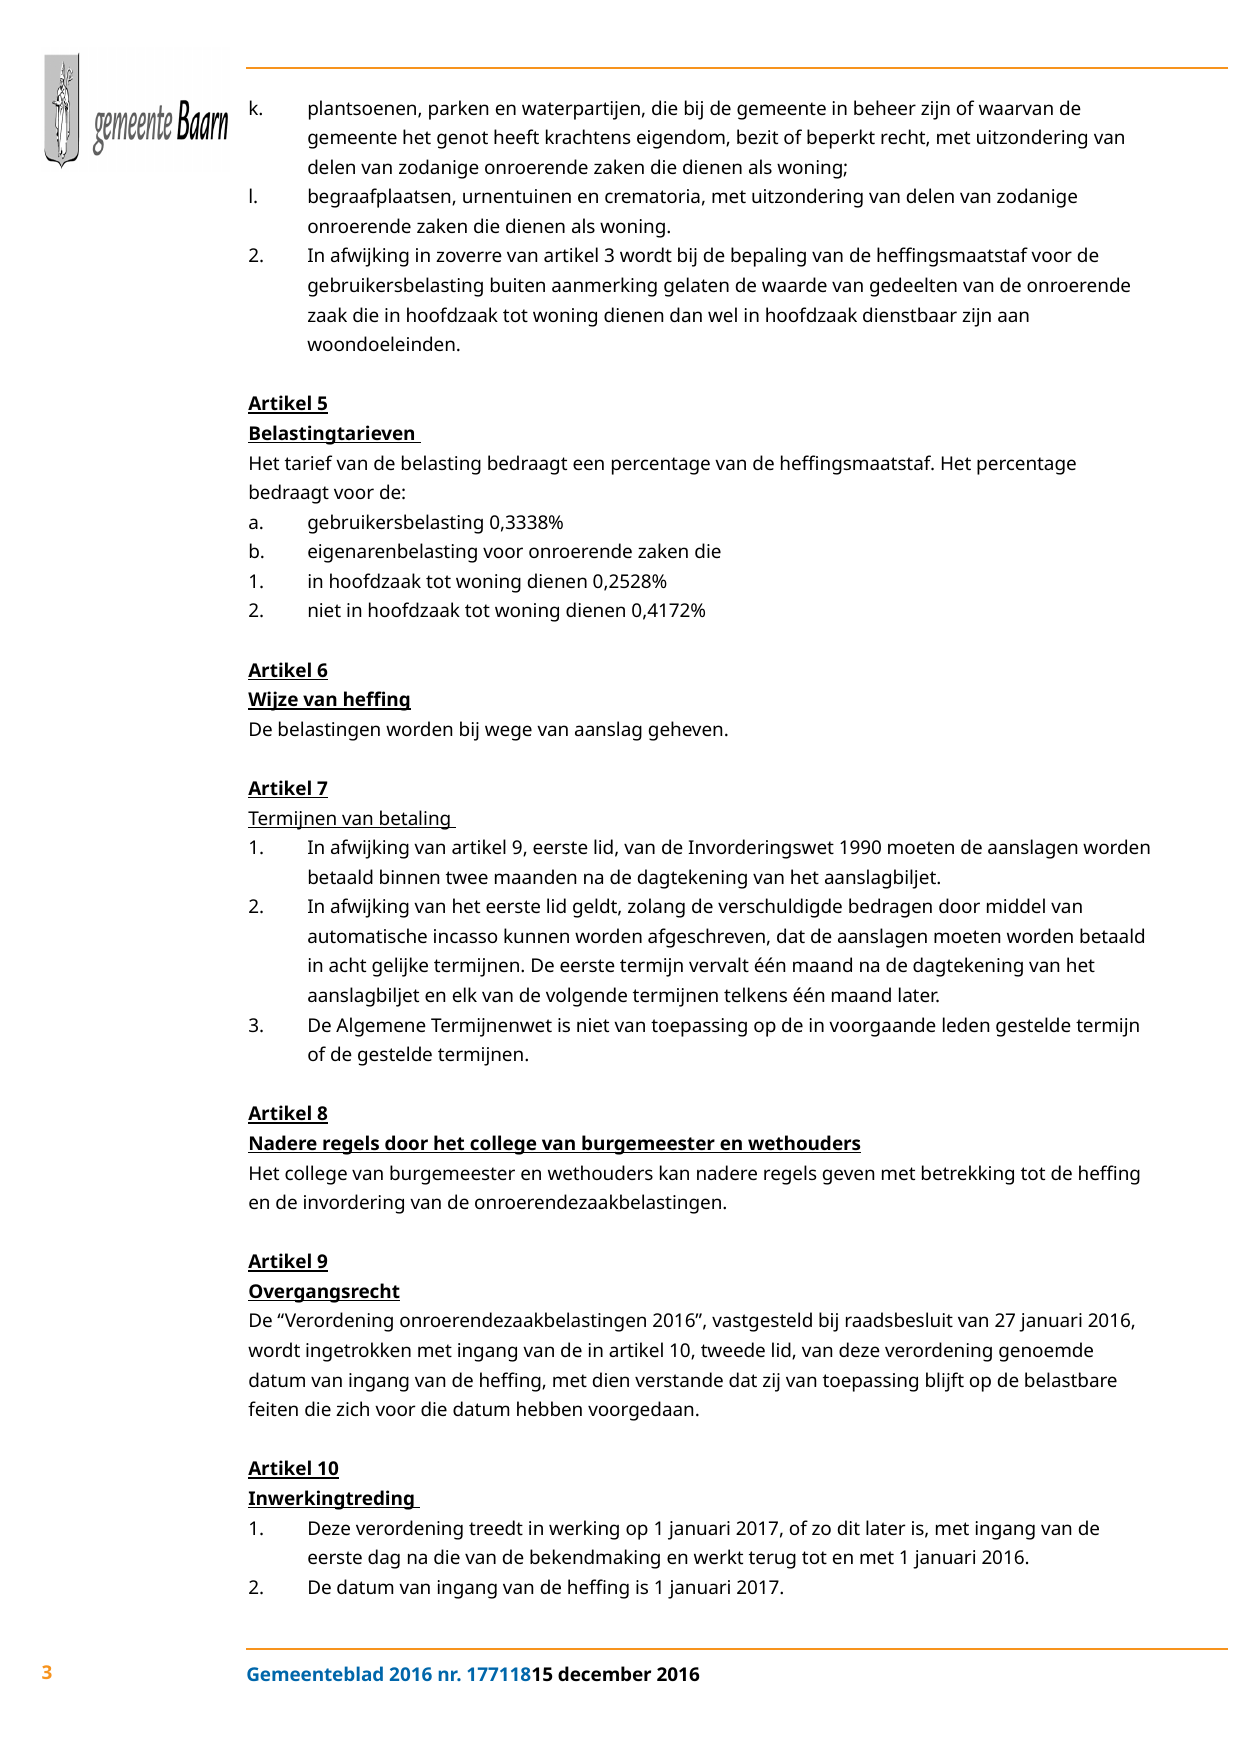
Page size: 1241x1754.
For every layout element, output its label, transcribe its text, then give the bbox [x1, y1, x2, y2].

text De belastingen worden bij wege van aanslag geheven. [248, 716, 1152, 742]
text Overgangsrecht [248, 1278, 1152, 1304]
list In afwijking in zoverre van artikel 3 wordt bij de bepaling van de heffingsmaatstaf voor de gebruikersbelasting buiten aanmerking gelaten de waarde van gedeelten van de onroerende zaak die in hoofdzaak tot woning dienen dan wel in hoofdzaak dienstbaar zijn aan woondoeleinden. [248, 243, 1152, 357]
list De Algemene Termijnenwet is niet van toepassing op de in voorgaande leden gestelde termijn of de gestelde termijnen. [248, 1012, 1152, 1067]
list niet in hoofdzaak tot woning dienen 0,4172% [248, 598, 1152, 623]
text Het tarief van de belasting bedraagt een percentage van de heffingsmaatstaf. Het percentage bedraagt voor de: [248, 450, 1152, 505]
text Artikel 9 [248, 1248, 1152, 1274]
list De datum van ingang van de heffing is 1 januari 2017. [248, 1574, 1152, 1600]
list begraafplaatsen, urnentuinen en crematoria, met uitzondering van delen van zodanige onroerende zaken die dienen als woning. [248, 183, 1152, 239]
text Termijnen van betaling [248, 805, 1152, 831]
list eigenarenbelasting voor onroerende zaken die [248, 538, 1152, 564]
text Nadere regels door het college van burgemeester en wethouders [248, 1130, 1152, 1156]
list In afwijking van artikel 9, eerste lid, van de Invorderingswet 1990 moeten de aanslagen worden betaald binnen twee maanden na de dagtekening van het aanslagbiljet. [248, 834, 1152, 890]
text Artikel 5 [248, 391, 1152, 416]
text Het college van burgemeester en wethouders kan nadere regels geven met betrekking tot de heffing en de invordering van de onroerendezaakbelastingen. [248, 1160, 1152, 1215]
list plantsoenen, parken en waterpartijen, die bij de gemeente in beheer zijn of waarvan de gemeente het genot heeft krachtens eigendom, bezit of beperkt recht, met uitzondering van delen van zodanige onroerende zaken die dienen als woning; [248, 95, 1152, 180]
text Inwerkingtreding [248, 1485, 1152, 1511]
list Deze verordening treedt in werking op 1 januari 2017, of zo dit later is, met ingang van de eerste dag na die van de bekendmaking en werkt terug tot en met 1 januari 2016. [248, 1515, 1152, 1570]
list In afwijking van het eerste lid geldt, zolang de verschuldigde bedragen door middel van automatische incasso kunnen worden afgeschreven, dat de aanslagen moeten worden betaald in acht gelijke termijnen. De eerste termijn vervalt één maand na de dagtekening van het aanslagbiljet en elk van de volgende termijnen telkens één maand later. [248, 893, 1152, 1008]
text Artikel 8 [248, 1101, 1152, 1126]
text Wijze van heffing [248, 686, 1152, 712]
picture [41, 47, 231, 172]
text De “Verordening onroerendezaakbelastingen 2016”, vastgesteld bij raadsbesluit van 27 januari 2016, wordt ingetrokken met ingang van de in artikel 10, tweede lid, van deze verordening genoemde datum van ingang van de heffing, met dien verstande dat zij van toepassing blijft op de belastbare feiten die zich voor die datum hebben voorgedaan. [248, 1308, 1152, 1422]
text Artikel 7 [248, 775, 1152, 801]
text Belastingtarieven [248, 420, 1152, 446]
list gebruikersbelasting 0,3338% [248, 509, 1152, 535]
list in hoofdzaak tot woning dienen 0,2528% [248, 568, 1152, 594]
text Artikel 10 [248, 1456, 1152, 1481]
text Artikel 6 [248, 657, 1152, 683]
